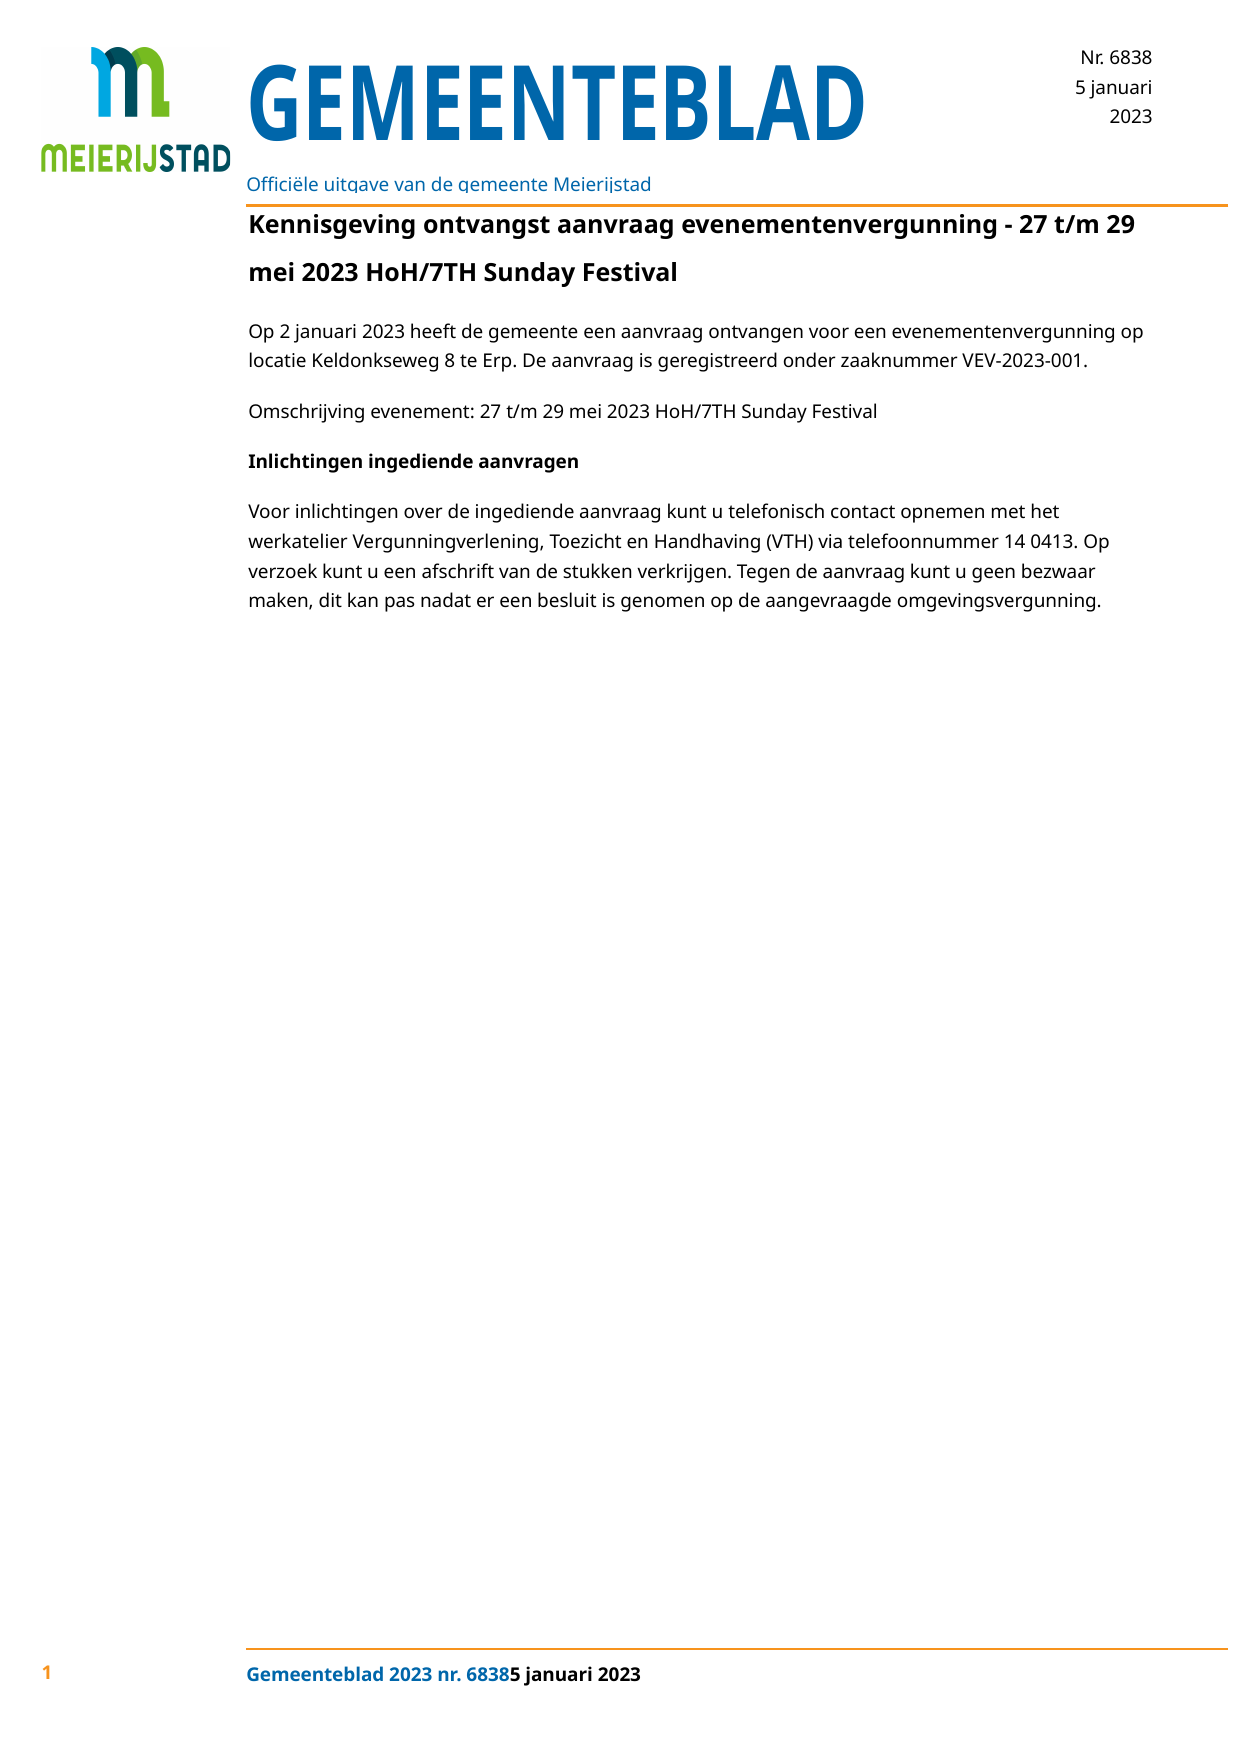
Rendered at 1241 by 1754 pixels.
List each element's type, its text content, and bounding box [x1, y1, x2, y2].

text Voor inlichtingen over de ingediende aanvraag kunt u telefonisch contact opnemen met het werkatelier Vergunningverlening, Toezicht en Handhaving (VTH) via telefoonnummer 14 0413. Op verzoek kunt u een afschrift van de stukken verkrijgen. Tegen de aanvraag kunt u geen bezwaar maken, dit kan pas nadat er een besluit is genomen op de aangevraagde omgevingsvergunning. [248, 499, 1152, 613]
text Op 2 januari 2023 heeft de gemeente een aanvraag ontvangen voor een evenementenvergunning op locatie Keldonkseweg 8 te Erp. De aanvraag is geregistreerd onder zaaknummer VEV-2023-001. [248, 318, 1152, 373]
picture [41, 47, 231, 172]
text Omschrijving evenement: 27 t/m 29 mei 2023 HoH/7TH Sunday Festival [248, 398, 1152, 424]
text Kennisgeving ontvangst aanvraag evenementenvergunning - 27 t/m 29 mei 2023 HoH/7TH Sunday Festival [248, 207, 1152, 288]
text Inlichtingen ingediende aanvragen [248, 448, 1152, 474]
